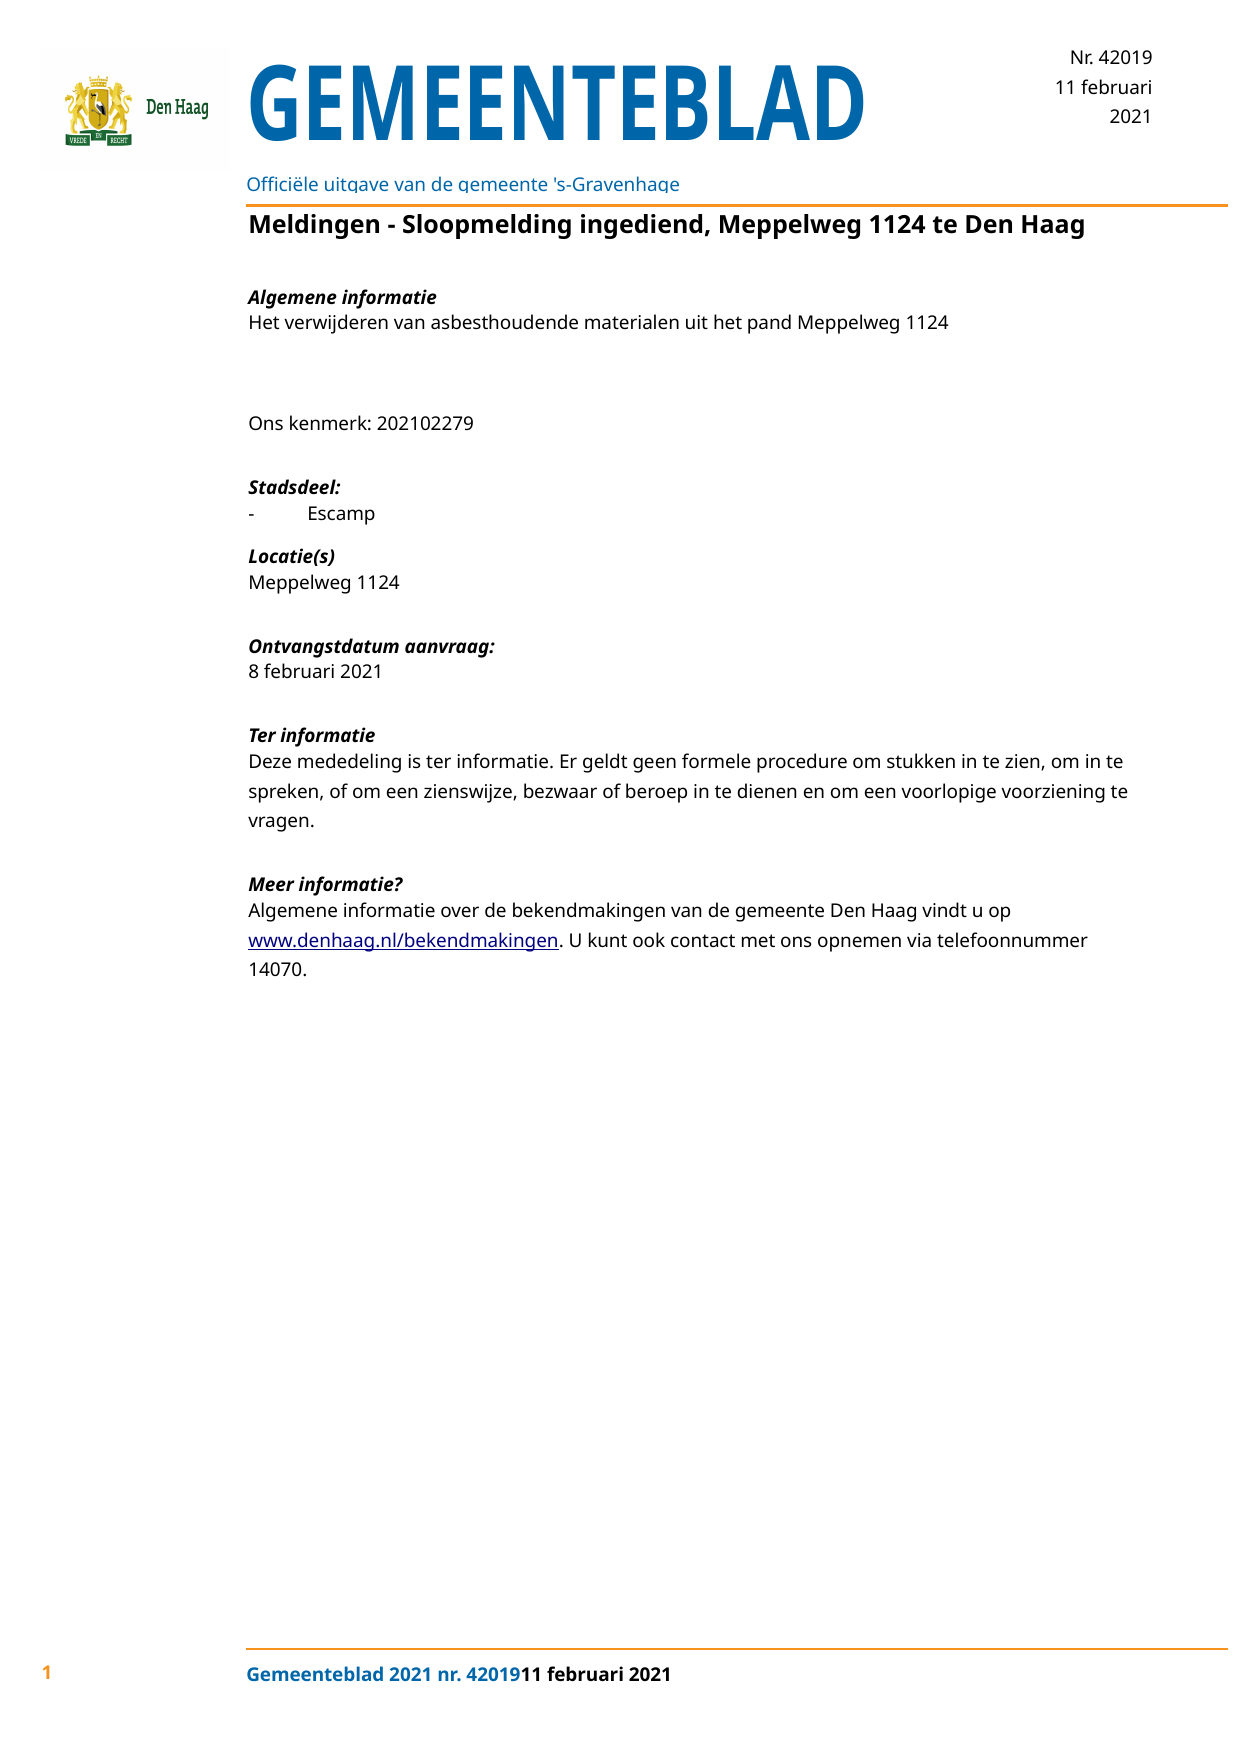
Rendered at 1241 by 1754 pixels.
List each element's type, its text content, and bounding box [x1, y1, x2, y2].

text Stadsdeel: [248, 474, 1152, 500]
text Algemene informatie over de bekendmakingen van de gemeente Den Haag vindt u op www.denhaag.nl/bekendmakingen. U kunt ook contact met ons opnemen via telefoonnummer 14070. [248, 897, 1152, 982]
text Ontvangstdatum aanvraag: [248, 633, 1152, 659]
text Deze mededeling is ter informatie. Er geldt geen formele procedure om stukken in te zien, om in te spreken, of om een zienswijze, bezwaar of beroep in te dienen en om een voorlopige voorziening te vragen. [248, 748, 1152, 833]
text Meldingen - Sloopmelding ingediend, Meppelweg 1124 te Den Haag [248, 207, 1152, 241]
text Ons kenmerk: 202102279 [248, 410, 1152, 436]
text Meppelweg 1124 [248, 569, 1152, 595]
text Ter informatie [248, 723, 1152, 748]
text 8 februari 2021 [248, 659, 1152, 684]
list Escamp [248, 500, 1152, 526]
picture [41, 47, 231, 172]
text Algemene informatie [248, 284, 1152, 309]
text Locatie(s) [248, 543, 1152, 569]
text Meer informatie? [248, 871, 1152, 897]
text Het verwijderen van asbesthoudende materialen uit het pand Meppelweg 1124 [248, 309, 1152, 335]
